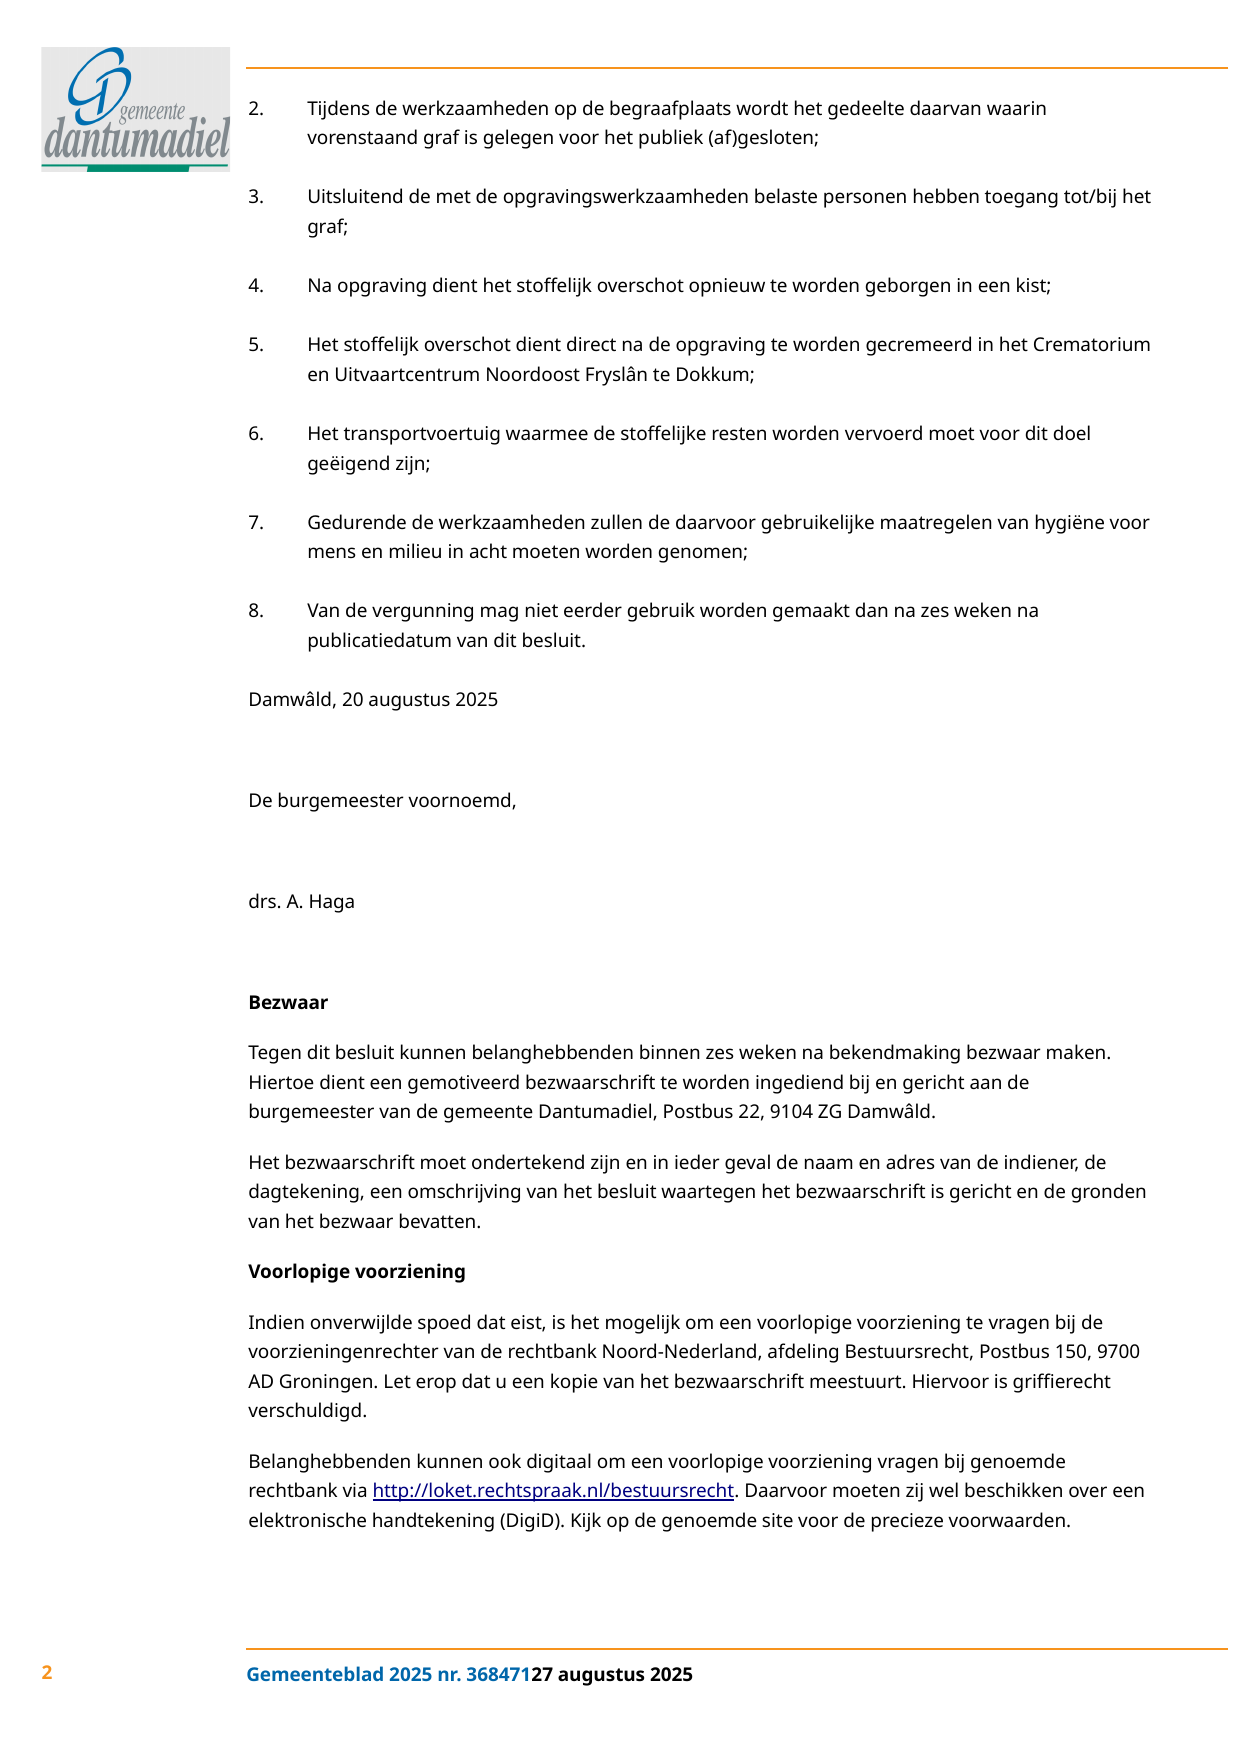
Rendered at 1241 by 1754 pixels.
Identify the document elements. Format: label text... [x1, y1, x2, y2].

list Tijdens de werkzaamheden op de begraafplaats wordt het gedeelte daarvan waarin vorenstaand graf is gelegen voor het publiek (af)gesloten; [248, 95, 1152, 150]
text Indien onverwijlde spoed dat eist, is het mogelijk om een voorlopige voorziening te vragen bij de voorzieningenrechter van de rechtbank Noord-Nederland, afdeling Bestuursrecht, Postbus 150, 9700 AD Groningen. Let erop dat u een kopie van het bezwaarschrift meestuurt. Hiervoor is griffierecht verschuldigd. [248, 1309, 1152, 1423]
list Van de vergunning mag niet eerder gebruik worden gemaakt dan na zes weken na publicatiedatum van dit besluit. [248, 598, 1152, 653]
text Tegen dit besluit kunnen belanghebbenden binnen zes weken na bekendmaking bezwaar maken. Hiertoe dient een gemotiveerd bezwaarschrift te worden ingediend bij en gericht aan de burgemeester van de gemeente Dantumadiel, Postbus 22, 9104 ZG Damwâld. [248, 1039, 1152, 1124]
text Belanghebbenden kunnen ook digitaal om een voorlopige voorziening vragen bij genoemde rechtbank via http://loket.rechtspraak.nl/bestuursrecht. Daarvoor moeten zij wel beschikken over een elektronische handtekening (DigiD). Kijk op de genoemde site voor de precieze voorwaarden. [248, 1448, 1152, 1533]
list Na opgraving dient het stoffelijk overschot opnieuw te worden geborgen in een kist; [248, 272, 1152, 298]
text drs. A. Haga [248, 888, 1152, 914]
picture [41, 47, 231, 172]
text Voorlopige voorziening [248, 1258, 1152, 1284]
list Het stoffelijk overschot dient direct na de opgraving te worden gecremeerd in het Crematorium en Uitvaartcentrum Noordoost Fryslân te Dokkum; [248, 331, 1152, 387]
list Gedurende de werkzaamheden zullen de daarvoor gebruikelijke maatregelen van hygiëne voor mens en milieu in acht moeten worden genomen; [248, 509, 1152, 564]
text Damwâld, 20 augustus 2025 [248, 686, 1152, 712]
text De burgemeester voornoemd, [248, 787, 1152, 813]
text Bezwaar [248, 989, 1152, 1015]
list Het transportvoertuig waarmee de stoffelijke resten worden vervoerd moet voor dit doel geëigend zijn; [248, 420, 1152, 476]
text Het bezwaarschrift moet ondertekend zijn en in ieder geval de naam en adres van de indiener, de dagtekening, een omschrijving van het besluit waartegen het bezwaarschrift is gericht en de gronden van het bezwaar bevatten. [248, 1149, 1152, 1234]
list Uitsluitend de met de opgravingswerkzaamheden belaste personen hebben toegang tot/bij het graf; [248, 183, 1152, 239]
